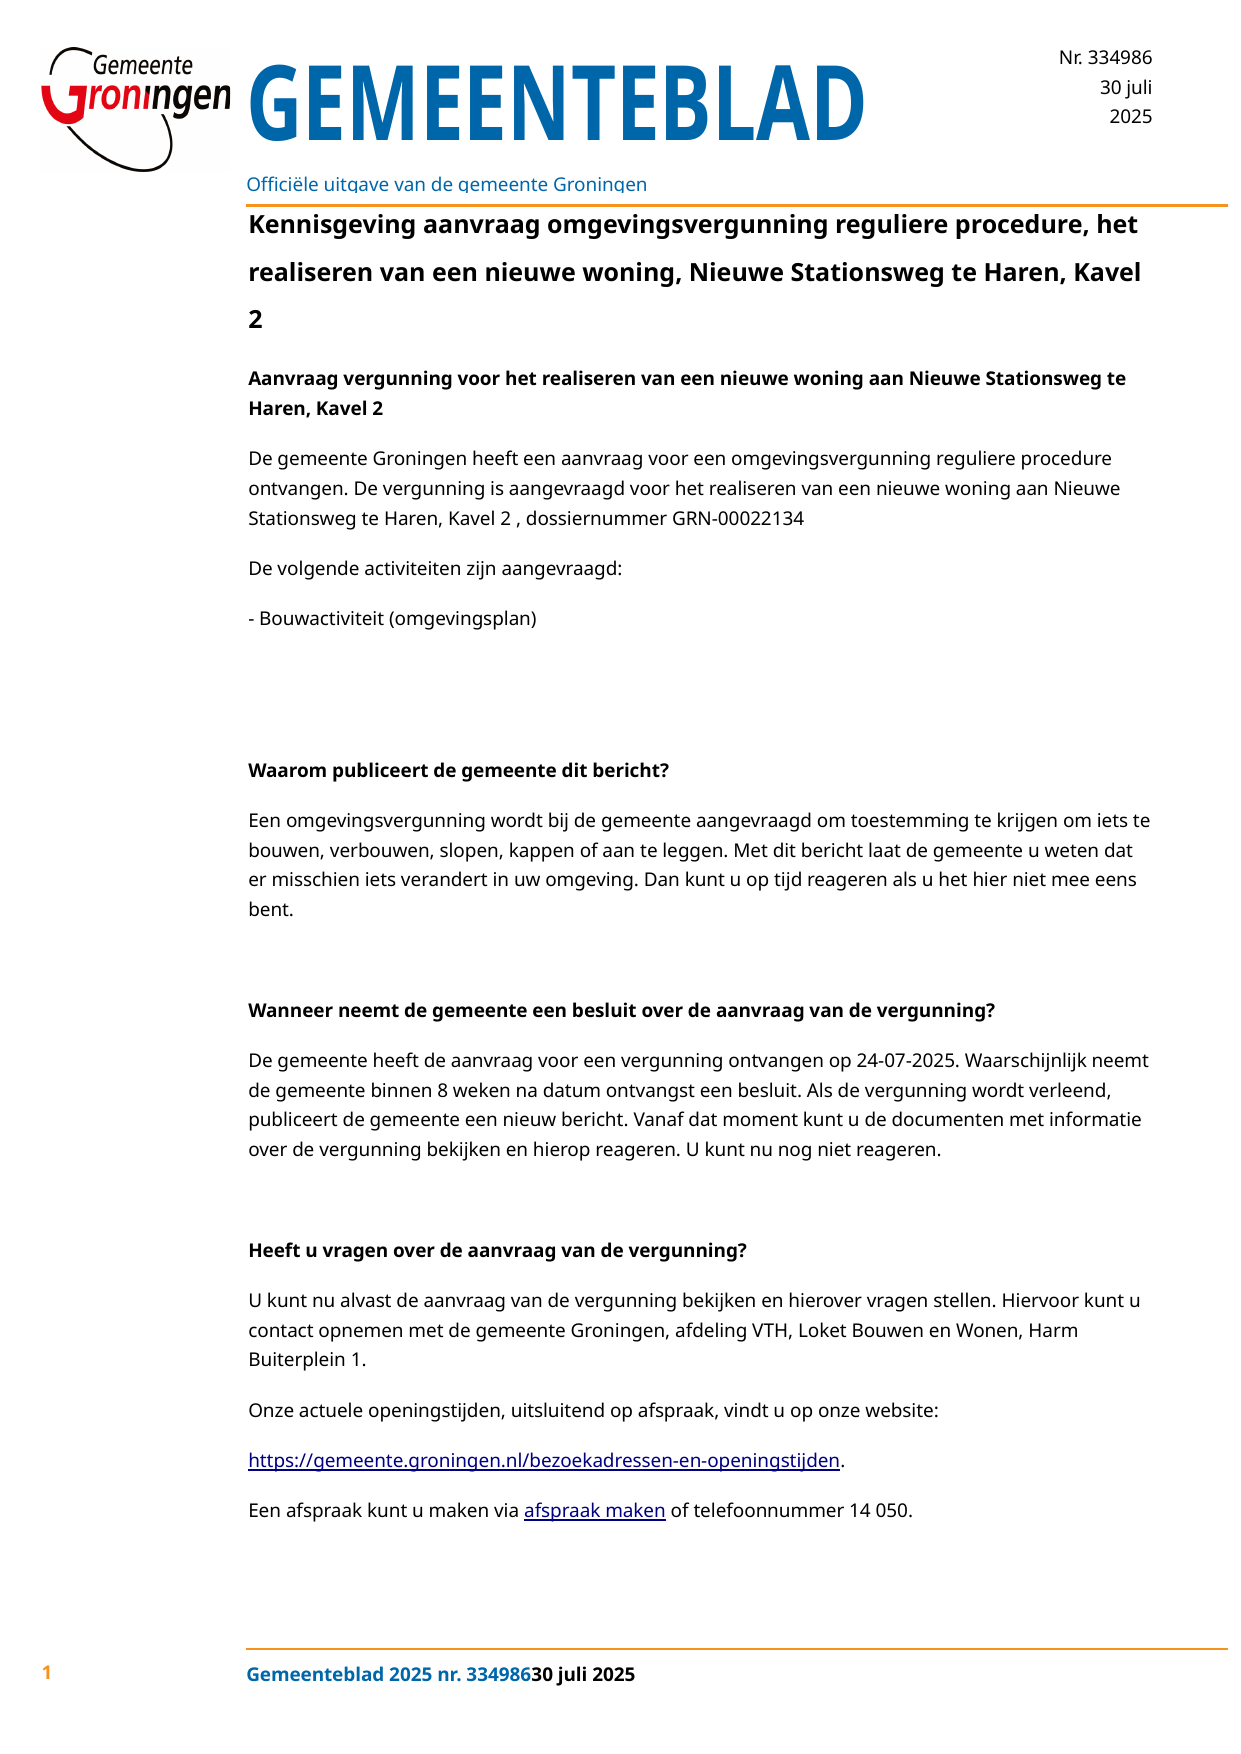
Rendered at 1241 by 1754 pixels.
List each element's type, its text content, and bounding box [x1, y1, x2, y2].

text Een omgevingsvergunning wordt bij de gemeente aangevraagd om toestemming te krijgen om iets te bouwen, verbouwen, slopen, kappen of aan te leggen. Met dit bericht laat de gemeente u weten dat er misschien iets verandert in uw omgeving. Dan kunt u op tijd reageren als u het hier niet mee eens bent. [248, 807, 1152, 922]
text Waarom publiceert de gemeente dit bericht? [248, 757, 1152, 782]
text Een afspraak kunt u maken via afspraak maken of telefoonnummer 14 050. [248, 1498, 1152, 1523]
text De volgende activiteiten zijn aangevraagd: [248, 555, 1152, 581]
text Heeft u vragen over de aanvraag van de vergunning? [248, 1237, 1152, 1262]
text U kunt nu alvast de aanvraag van de vergunning bekijken en hierover vragen stellen. Hiervoor kunt u contact opnemen met de gemeente Groningen, afdeling VTH, Loket Bouwen en Wonen, Harm Buiterplein 1. [248, 1287, 1152, 1372]
text Kennisgeving aanvraag omgevingsvergunning reguliere procedure, het realiseren van een nieuwe woning, Nieuwe Stationsweg te Haren, Kavel 2 [248, 207, 1152, 336]
text Wanneer neemt de gemeente een besluit over de aanvraag van de vergunning? [248, 997, 1152, 1022]
text - Bouwactiviteit (omgevingsplan) [248, 606, 1152, 631]
text Aanvraag vergunning voor het realiseren van een nieuwe woning aan Nieuwe Stationsweg te Haren, Kavel 2 [248, 366, 1152, 421]
picture [41, 47, 231, 172]
text Onze actuele openingstijden, uitsluitend op afspraak, vindt u op onze website: [248, 1397, 1152, 1422]
text De gemeente heeft de aanvraag voor een vergunning ontvangen op 24-07-2025. Waarschijnlijk neemt de gemeente binnen 8 weken na datum ontvangst een besluit. Als de vergunning wordt verleend, publiceert de gemeente een nieuw bericht. Vanaf dat moment kunt u de documenten met informatie over de vergunning bekijken en hierop reageren. U kunt nu nog niet reageren. [248, 1047, 1152, 1162]
text De gemeente Groningen heeft een aanvraag voor een omgevingsvergunning reguliere procedure ontvangen. De vergunning is aangevraagd voor het realiseren van een nieuwe woning aan Nieuwe Stationsweg te Haren, Kavel 2 , dossiernummer GRN-00022134 [248, 446, 1152, 530]
text https://gemeente.groningen.nl/bezoekadressen-en-openingstijden. [248, 1447, 1152, 1473]
